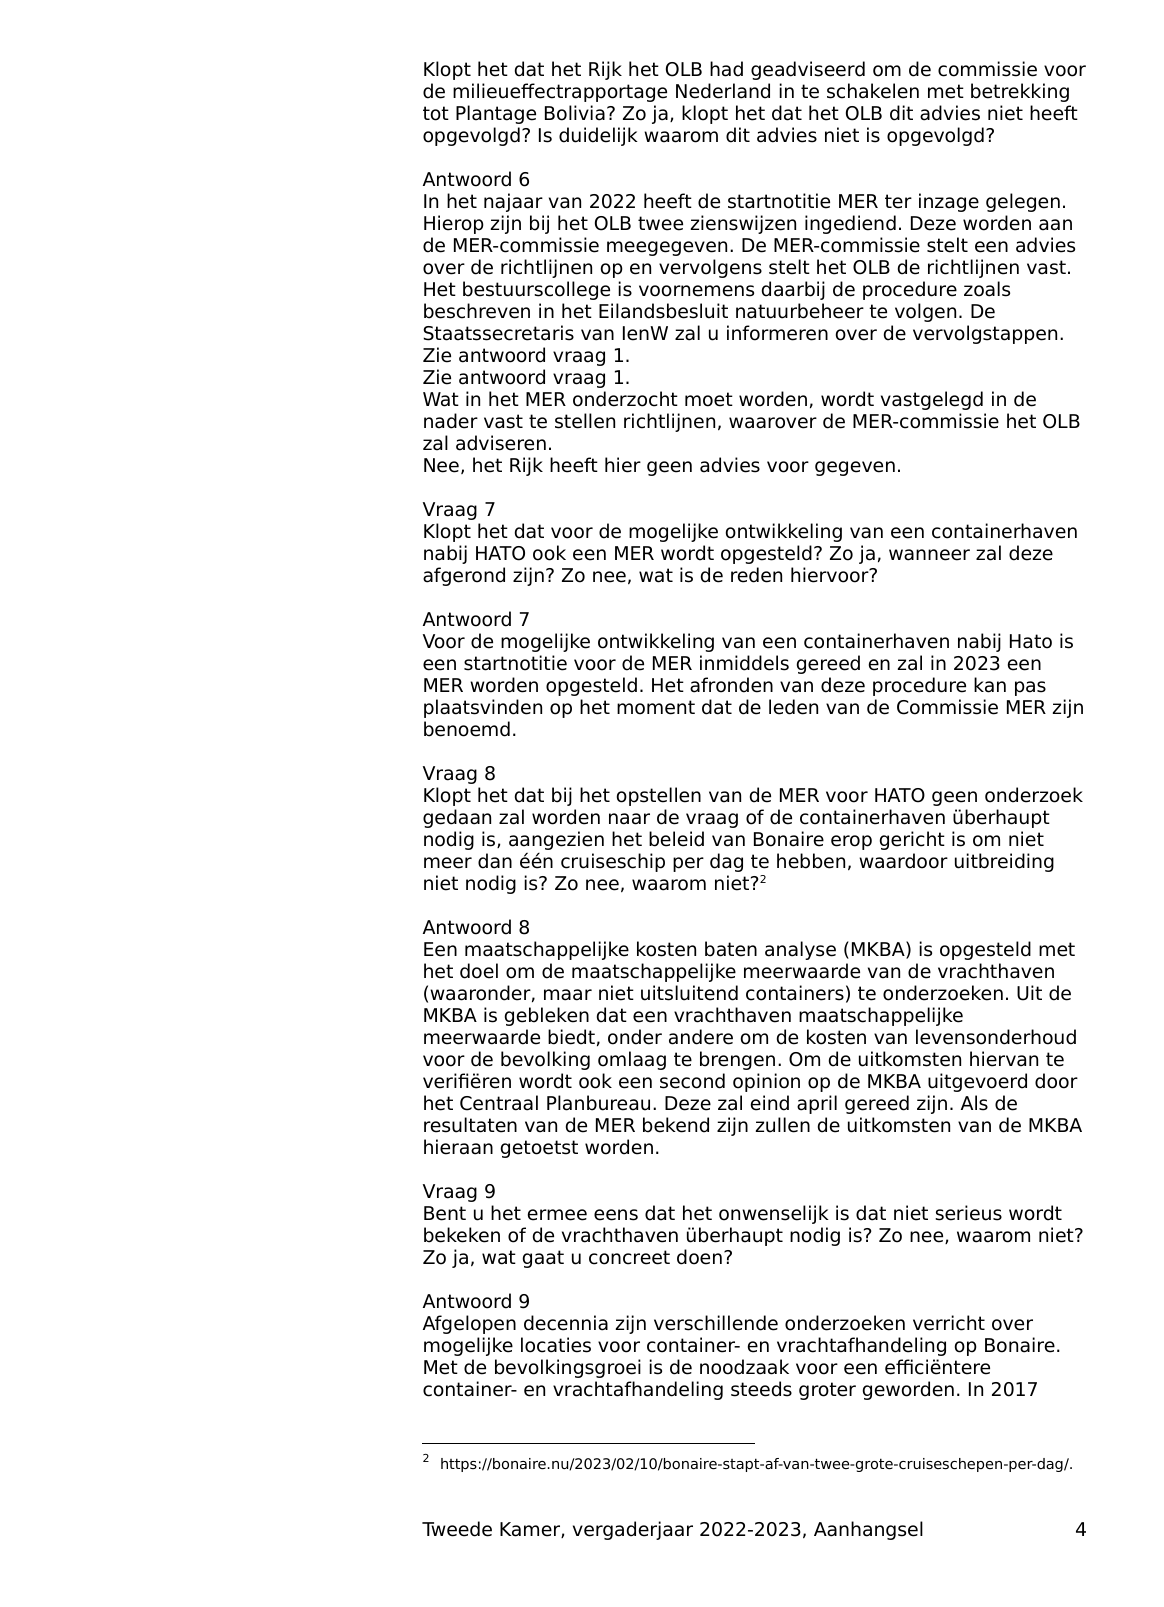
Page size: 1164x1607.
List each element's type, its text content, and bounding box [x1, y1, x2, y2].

text Antwoord 6 [422, 169, 1087, 191]
text Wat in het MER onderzocht moet worden, wordt vastgelegd in de nader vast te stellen richtlijnen, waarover de MER-commissie het OLB zal adviseren. [422, 389, 1087, 455]
text Een maatschappelijke kosten baten analyse (MKBA) is opgesteld met het doel om de maatschappelijke meerwaarde van de vrachthaven (waaronder, maar niet uitsluitend containers) te onderzoeken. Uit de MKBA is gebleken dat een vrachthaven maatschappelijke meerwaarde biedt, onder andere om de kosten van levensonderhoud voor de bevolking omlaag te brengen. Om de uitkomsten hiervan te verifiëren wordt ook een second opinion op de MKBA uitgevoerd door het Centraal Planbureau. Deze zal eind april gereed zijn. Als de resultaten van de MER bekend zijn zullen de uitkomsten van de MKBA hieraan getoetst worden. [422, 939, 1087, 1159]
text Nee, het Rijk heeft hier geen advies voor gegeven. [422, 455, 1087, 477]
text Voor de mogelijke ontwikkeling van een containerhaven nabij Hato is een startnotitie voor de MER inmiddels gereed en zal in 2023 een MER worden opgesteld. Het afronden van deze procedure kan pas plaatsvinden op het moment dat de leden van de Commissie MER zijn benoemd. [422, 631, 1087, 741]
text Zie antwoord vraag 1. [422, 367, 1087, 389]
text Klopt het dat het Rijk het OLB had geadviseerd om de commissie voor de milieueffectrapportage Nederland in te schakelen met betrekking tot Plantage Bolivia? Zo ja, klopt het dat het OLB dit advies niet heeft opgevolgd? Is duidelijk waarom dit advies niet is opgevolgd? [422, 59, 1087, 147]
text Afgelopen decennia zijn verschillende onderzoeken verricht over mogelijke locaties voor container- en vrachtafhandeling op Bonaire. Met de bevolkingsgroei is de noodzaak voor een efficiëntere container- en vrachtafhandeling steeds groter geworden. In 2017 [422, 1313, 1087, 1401]
text Klopt het dat voor de mogelijke ontwikkeling van een containerhaven nabij HATO ook een MER wordt opgesteld? Zo ja, wanneer zal deze afgerond zijn? Zo nee, wat is de reden hiervoor? [422, 521, 1087, 587]
text Antwoord 8 [422, 917, 1087, 939]
text Antwoord 9 [422, 1291, 1087, 1313]
text Zie antwoord vraag 1. [422, 345, 1087, 367]
text In het najaar van 2022 heeft de startnotitie MER ter inzage gelegen. Hierop zijn bij het OLB twee zienswijzen ingediend. Deze worden aan de MER-commissie meegegeven. De MER-commissie stelt een advies over de richtlijnen op en vervolgens stelt het OLB de richtlijnen vast. Het bestuurscollege is voornemens daarbij de procedure zoals beschreven in het Eilandsbesluit natuurbeheer te volgen. De Staatssecretaris van IenW zal u informeren over de vervolgstappen. [422, 191, 1087, 345]
text Klopt het dat bij het opstellen van de MER voor HATO geen onderzoek gedaan zal worden naar de vraag of de containerhaven überhaupt nodig is, aangezien het beleid van Bonaire erop gericht is om niet meer dan één cruiseschip per dag te hebben, waardoor uitbreiding niet nodig is? Zo nee, waarom niet? [422, 785, 1087, 895]
text Bent u het ermee eens dat het onwenselijk is dat niet serieus wordt bekeken of de vrachthaven überhaupt nodig is? Zo nee, waarom niet? Zo ja, wat gaat u concreet doen? [422, 1203, 1087, 1269]
text Vraag 7 [422, 499, 1087, 521]
text https://bonaire.nu/2023/02/10/bonaire-stapt-af-van-twee-grote-cruiseschepen-per-dag/. [422, 1452, 1087, 1474]
text Vraag 9 [422, 1181, 1087, 1203]
text Antwoord 7 [422, 609, 1087, 631]
text Vraag 8 [422, 763, 1087, 785]
